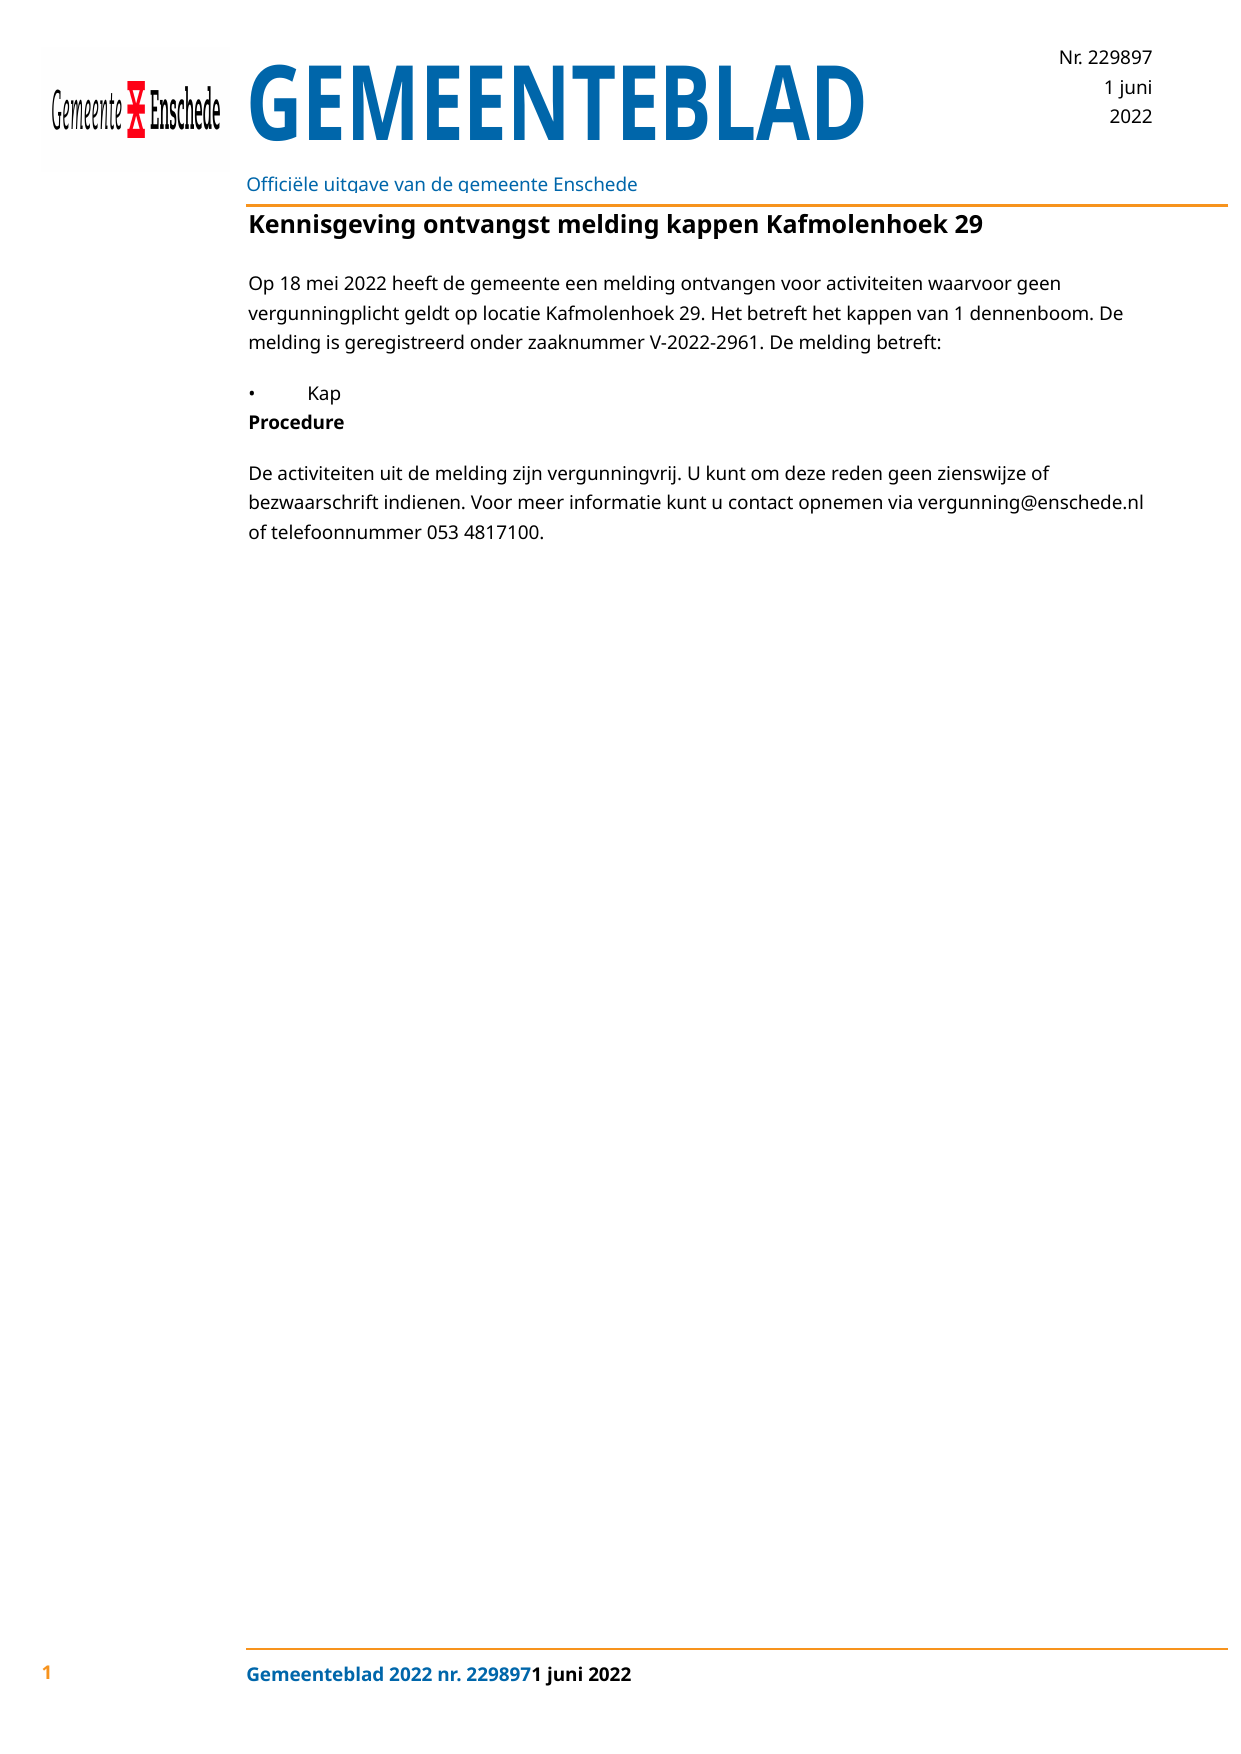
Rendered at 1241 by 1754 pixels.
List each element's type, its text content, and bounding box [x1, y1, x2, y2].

text Op 18 mei 2022 heeft de gemeente een melding ontvangen voor activiteiten waarvoor geen vergunningplicht geldt op locatie Kafmolenhoek 29. Het betreft het kappen van 1 dennenboom. De melding is geregistreerd onder zaaknummer V-2022-2961. De melding betreft: [248, 270, 1152, 355]
picture [41, 47, 231, 172]
text Procedure [248, 409, 1152, 435]
text De activiteiten uit de melding zijn vergunningvrij. U kunt om deze reden geen zienswijze of bezwaarschrift indienen. Voor meer informatie kunt u contact opnemen via vergunning@enschede.nl of telefoonnummer 053 4817100. [248, 460, 1152, 545]
text Kennisgeving ontvangst melding kappen Kafmolenhoek 29 [248, 207, 1152, 241]
list Kap [248, 380, 1152, 406]
